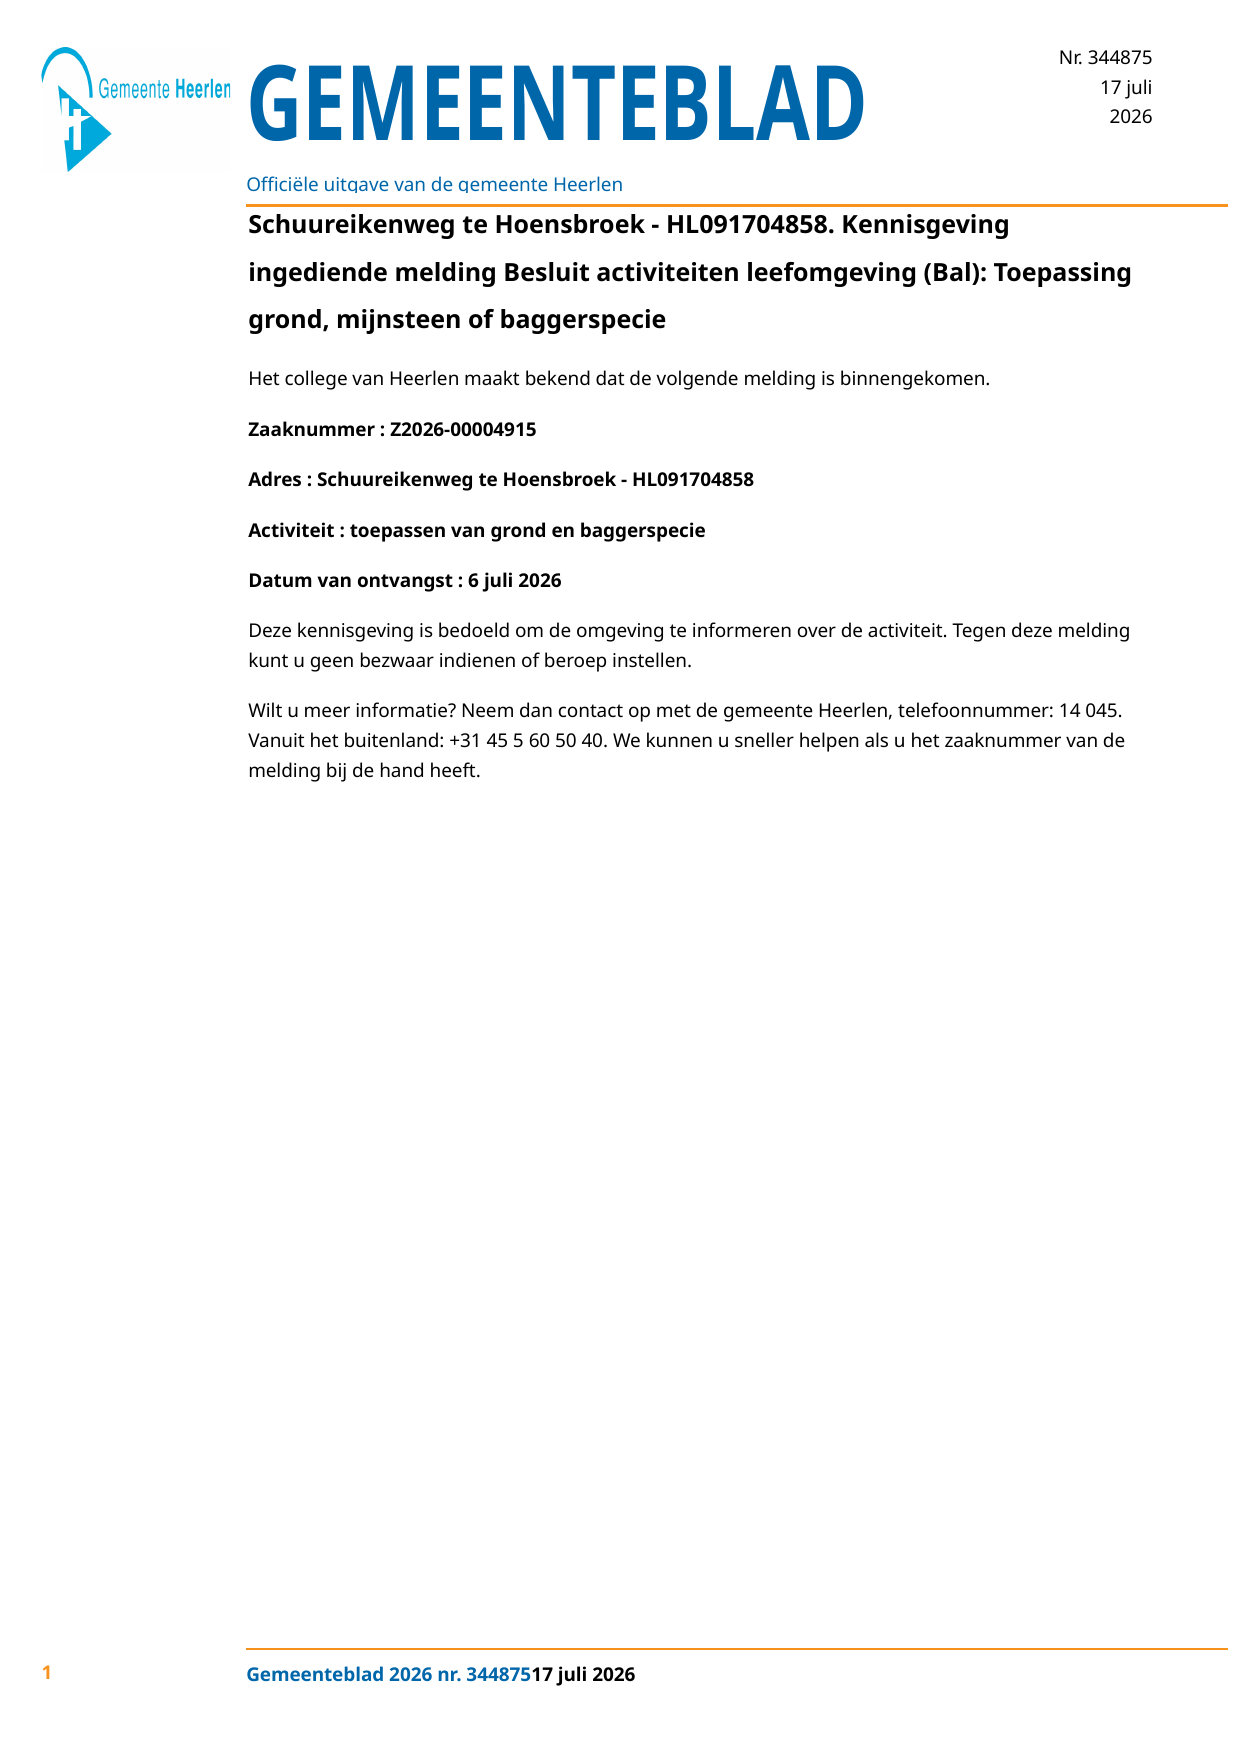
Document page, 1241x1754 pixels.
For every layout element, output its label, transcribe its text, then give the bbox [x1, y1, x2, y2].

picture [41, 47, 231, 172]
text Activiteit : toepassen van grond en baggerspecie [248, 517, 1152, 542]
text Adres : Schuureikenweg te Hoensbroek - HL091704858 [248, 466, 1152, 492]
text Zaaknummer : Z2026-00004915 [248, 416, 1152, 442]
text Het college van Heerlen maakt bekend dat de volgende melding is binnengekomen. [248, 366, 1152, 391]
text Wilt u meer informatie? Neem dan contact op met de gemeente Heerlen, telefoonnummer: 14 045. Vanuit het buitenland: +31 45 5 60 50 40. We kunnen u sneller helpen als u het zaaknummer van de melding bij de hand heeft. [248, 698, 1152, 782]
text Datum van ontvangst : 6 juli 2026 [248, 567, 1152, 593]
picture [41, 47, 59, 70]
text Schuureikenweg te Hoensbroek - HL091704858. Kennisgeving ingediende melding Besluit activiteiten leefomgeving (Bal): Toepassing grond, mijnsteen of baggerspecie [248, 207, 1152, 336]
text Deze kennisgeving is bedoeld om de omgeving te informeren over de activiteit. Tegen deze melding kunt u geen bezwaar indienen of beroep instellen. [248, 618, 1152, 673]
